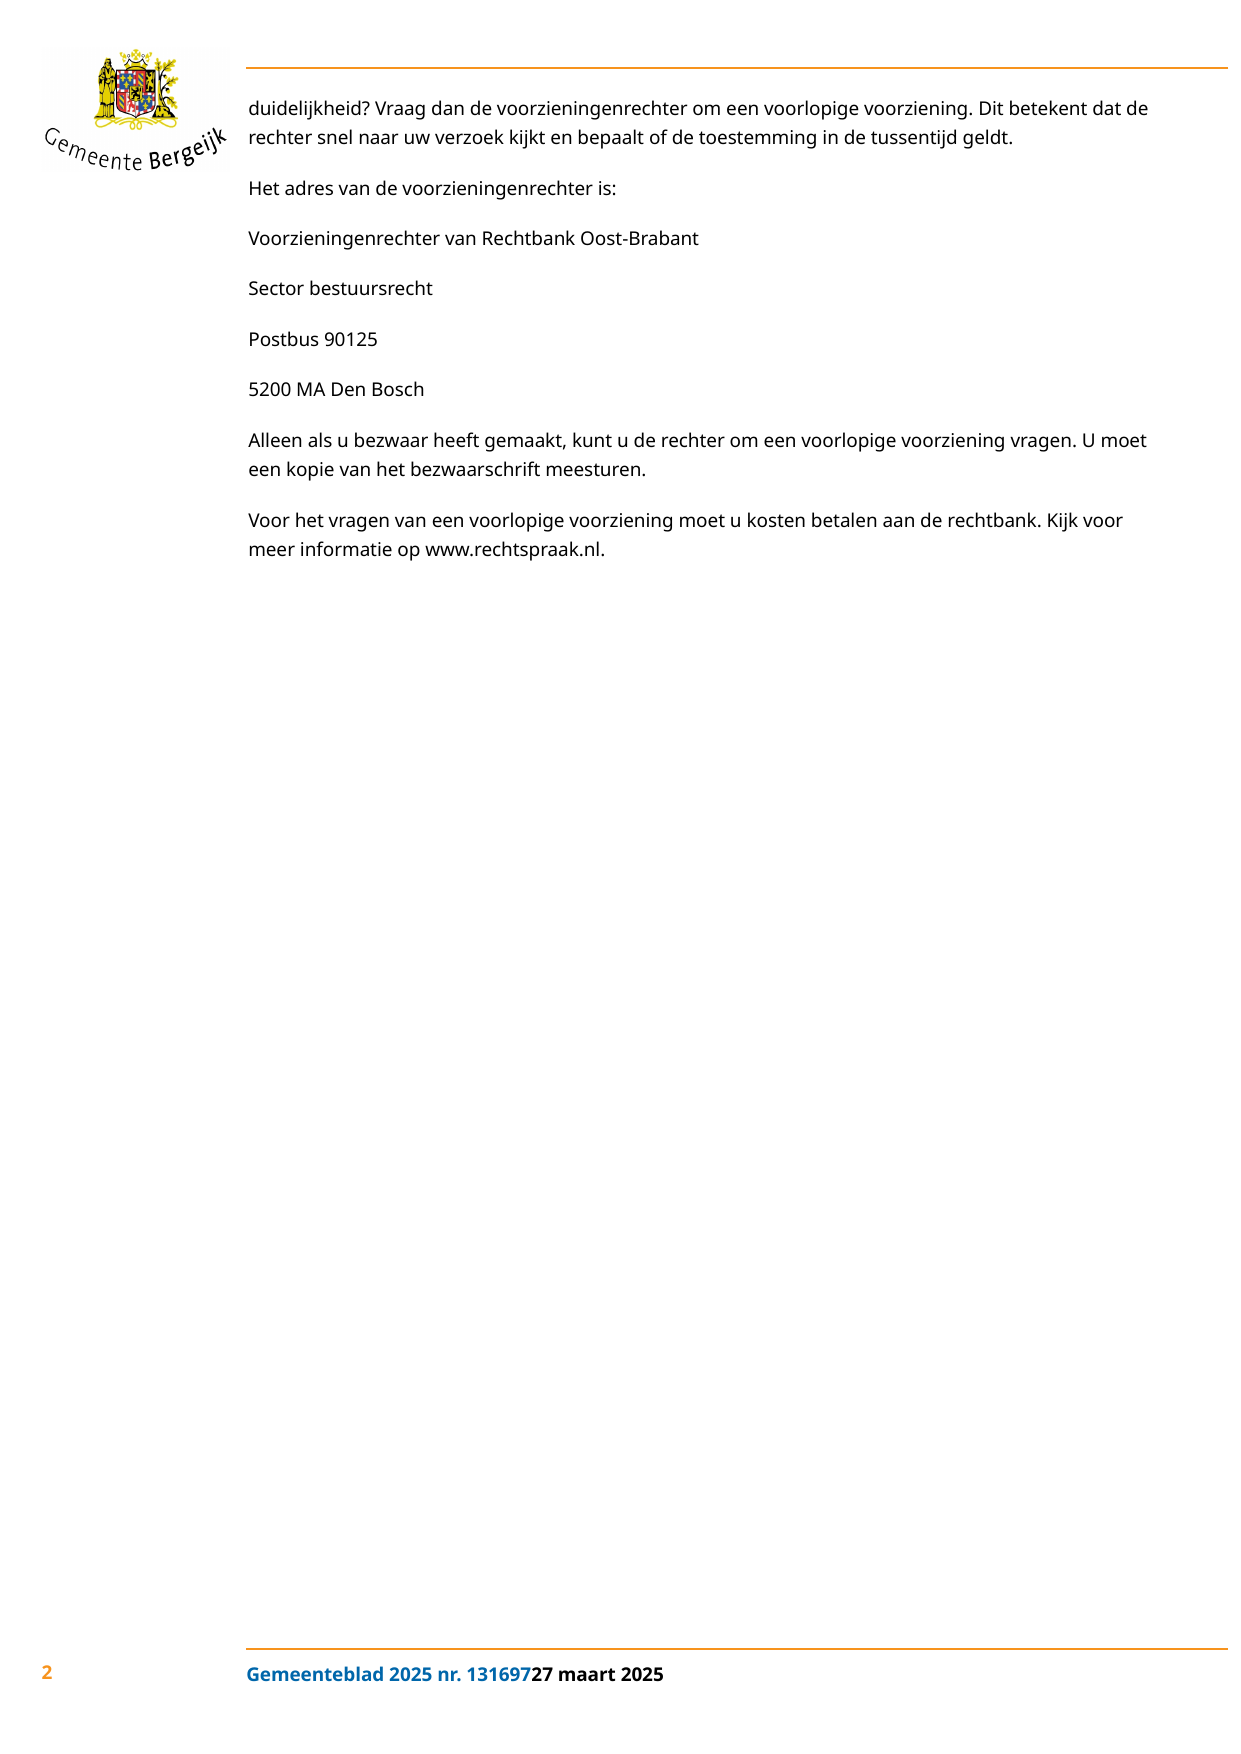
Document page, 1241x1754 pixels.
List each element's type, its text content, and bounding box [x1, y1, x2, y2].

picture [41, 47, 231, 172]
text Sector bestuursrecht [248, 276, 1152, 301]
text Alleen als u bezwaar heeft gemaakt, kunt u de rechter om een voorlopige voorziening vragen. U moet een kopie van het bezwaarschrift meesturen. [248, 427, 1152, 482]
text duidelijkheid? Vraag dan de voorzieningenrechter om een voorlopige voorziening. Dit betekent dat de rechter snel naar uw verzoek kijkt en bepaalt of de toestemming in de tussentijd geldt. [248, 95, 1152, 150]
text Voor het vragen van een voorlopige voorziening moet u kosten betalen aan de rechtbank. Kijk voor meer informatie op www.rechtspraak.nl. [248, 507, 1152, 562]
text Voorzieningenrechter van Rechtbank Oost-Brabant [248, 225, 1152, 251]
text Postbus 90125 [248, 326, 1152, 352]
text Het adres van de voorzieningenrechter is: [248, 175, 1152, 201]
text 5200 MA Den Bosch [248, 376, 1152, 402]
